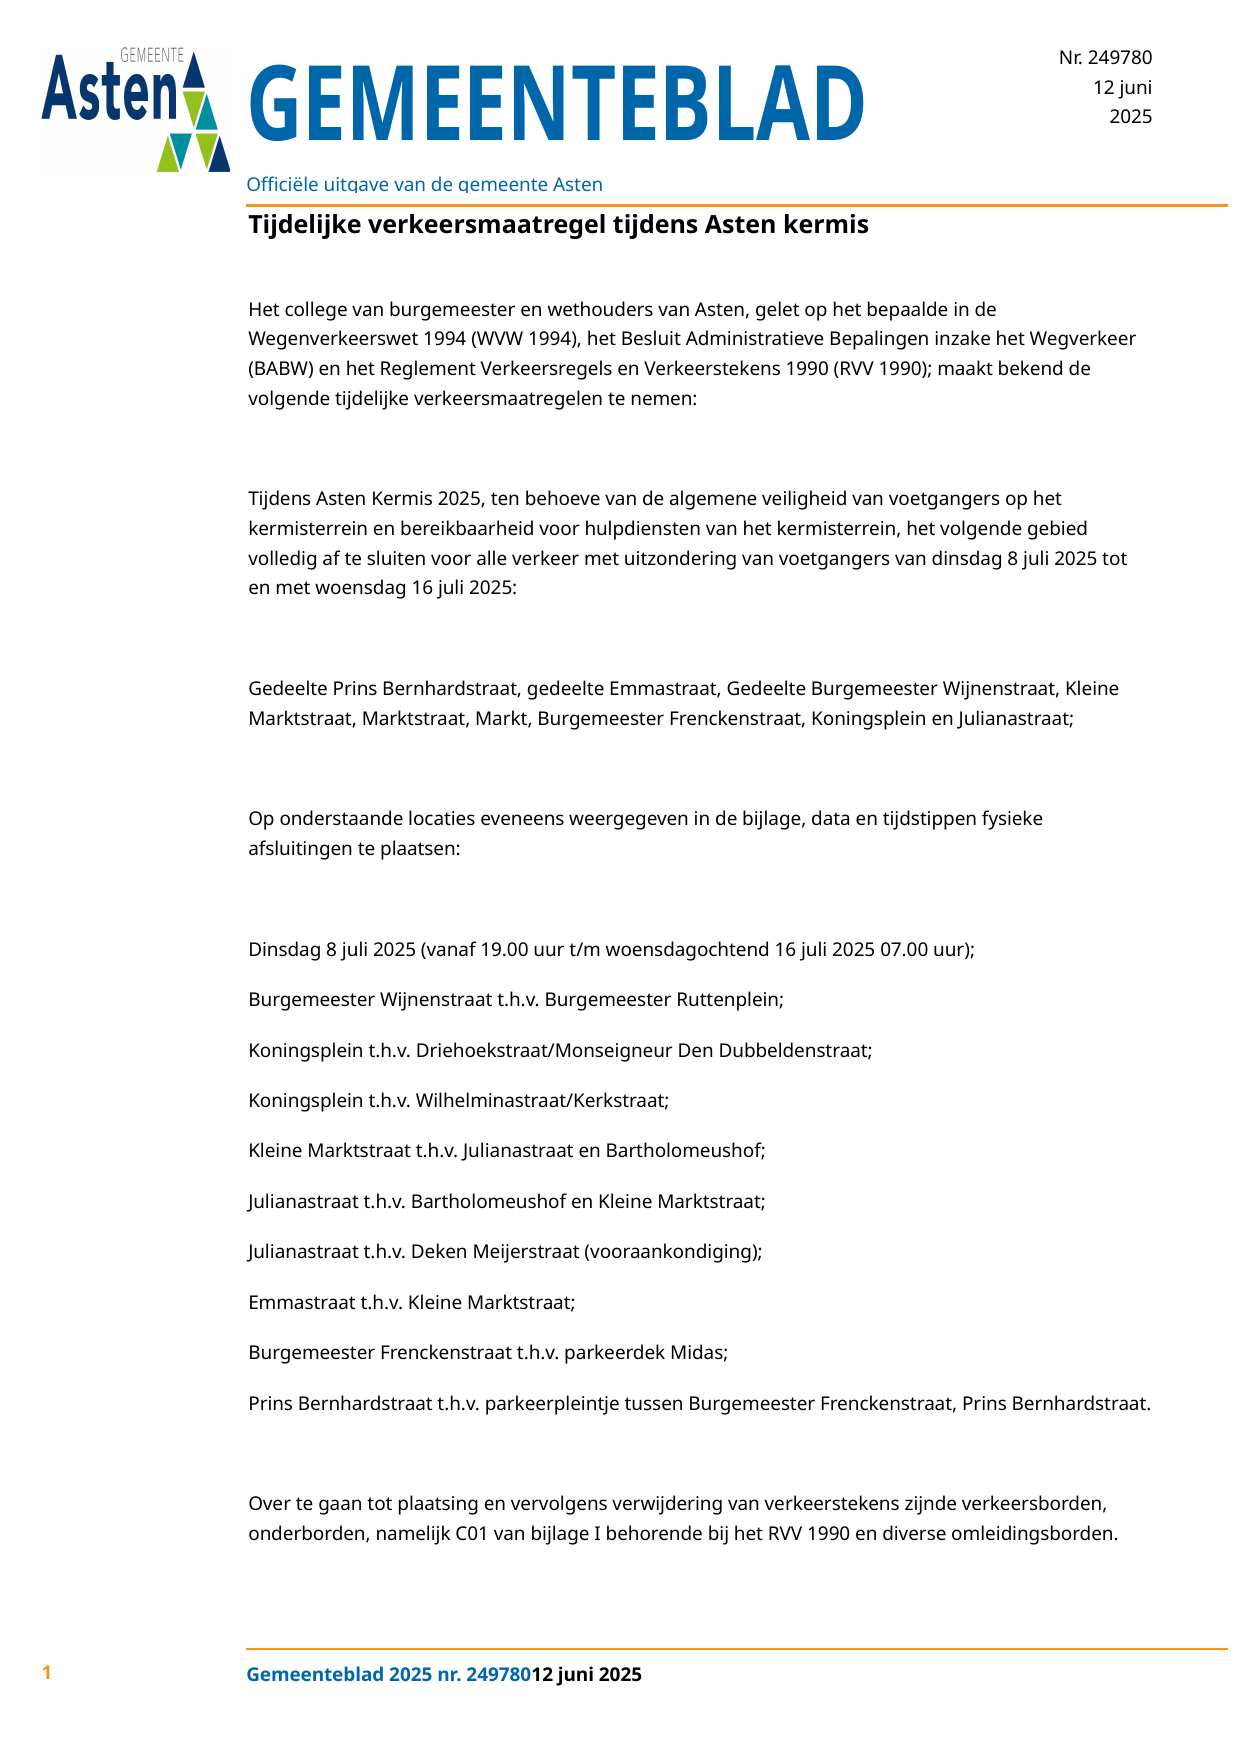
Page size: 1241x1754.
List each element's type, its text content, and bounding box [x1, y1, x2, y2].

text Burgemeester Wijnenstraat t.h.v. Burgemeester Ruttenplein; [248, 986, 1152, 1012]
text Julianastraat t.h.v. Bartholomeushof en Kleine Marktstraat; [248, 1188, 1152, 1214]
picture [41, 47, 231, 172]
text Over te gaan tot plaatsing en vervolgens verwijdering van verkeerstekens zijnde verkeersborden, onderborden, namelijk C01 van bijlage I behorende bij het RVV 1990 en diverse omleidingsborden. [248, 1491, 1152, 1546]
text Gedeelte Prins Bernhardstraat, gedeelte Emmastraat, Gedeelte Burgemeester Wijnenstraat, Kleine Marktstraat, Marktstraat, Markt, Burgemeester Frenckenstraat, Koningsplein en Julianastraat; [248, 675, 1152, 731]
text Julianastraat t.h.v. Deken Meijerstraat (vooraankondiging); [248, 1238, 1152, 1264]
text Op onderstaande locaties eveneens weergegeven in de bijlage, data en tijdstippen fysieke afsluitingen te plaatsen: [248, 806, 1152, 861]
text Prins Bernhardstraat t.h.v. parkeerpleintje tussen Burgemeester Frenckenstraat, Prins Bernhardstraat. [248, 1390, 1152, 1416]
text Dinsdag 8 juli 2025 (vanaf 19.00 uur t/m woensdagochtend 16 juli 2025 07.00 uur); [248, 936, 1152, 962]
text Tijdens Asten Kermis 2025, ten behoeve van de algemene veiligheid van voetgangers op het kermisterrein en bereikbaarheid voor hulpdiensten van het kermisterrein, het volgende gebied volledig af te sluiten voor alle verkeer met uitzondering van voetgangers van dinsdag 8 juli 2025 tot en met woensdag 16 juli 2025: [248, 486, 1152, 600]
text Emmastraat t.h.v. Kleine Marktstraat; [248, 1289, 1152, 1315]
text Kleine Marktstraat t.h.v. Julianastraat en Bartholomeushof; [248, 1138, 1152, 1163]
text Tijdelijke verkeersmaatregel tijdens Asten kermis [248, 207, 1152, 241]
text Koningsplein t.h.v. Wilhelminastraat/Kerkstraat; [248, 1087, 1152, 1113]
text Burgemeester Frenckenstraat t.h.v. parkeerdek Midas; [248, 1339, 1152, 1365]
text Het college van burgemeester en wethouders van Asten, gelet op het bepaalde in de Wegenverkeerswet 1994 (WVW 1994), het Besluit Administratieve Bepalingen inzake het Wegverkeer (BABW) en het Reglement Verkeersregels en Verkeerstekens 1990 (RVV 1990); maakt bekend de volgende tijdelijke verkeersmaatregelen te nemen: [248, 296, 1152, 411]
text Koningsplein t.h.v. Driehoekstraat/Monseigneur Den Dubbeldenstraat; [248, 1037, 1152, 1063]
